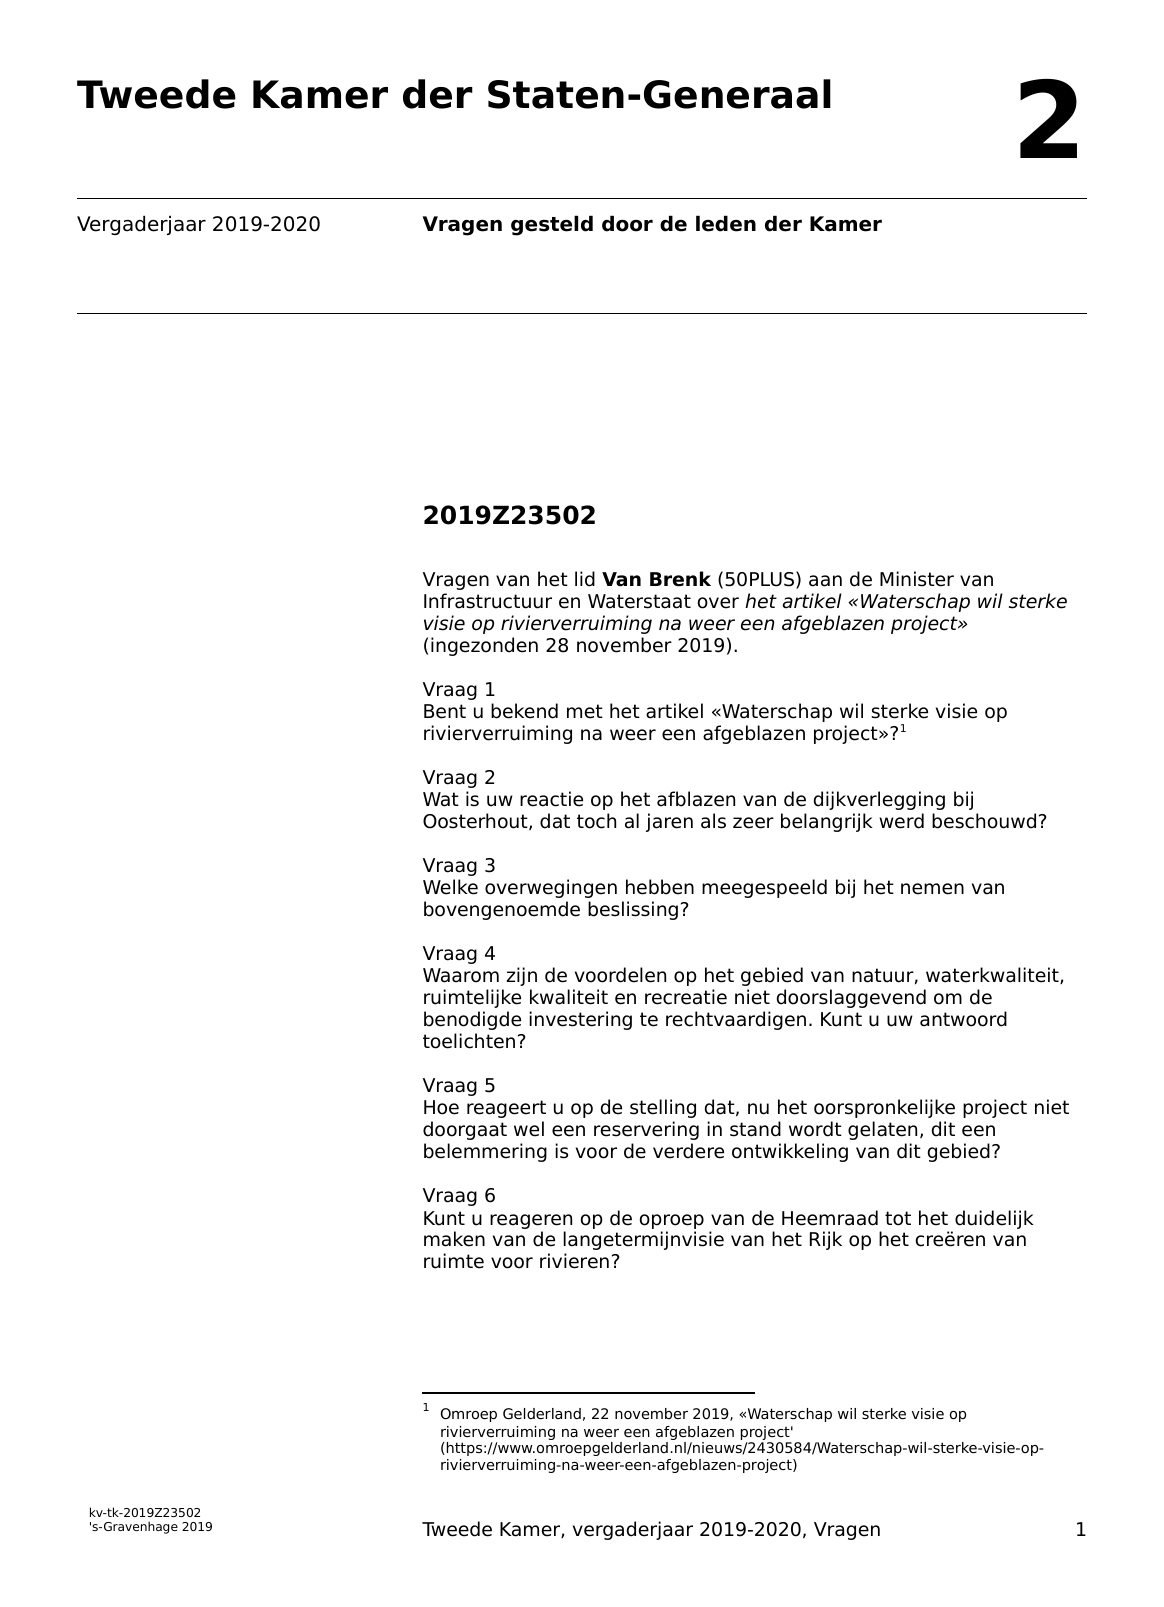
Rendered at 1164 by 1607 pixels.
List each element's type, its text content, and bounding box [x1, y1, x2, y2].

text Vraag 3 [422, 855, 1087, 877]
text Waarom zijn de voordelen op het gebied van natuur, waterkwaliteit, ruimtelijke kwaliteit en recreatie niet doorslaggevend om de benodigde investering te rechtvaardigen. Kunt u uw antwoord toelichten? [422, 965, 1087, 1053]
text Vragen van het lid Van Brenk (50PLUS) aan de Minister van Infrastructuur en Waterstaat over het artikel «Waterschap wil sterke visie op rivierverruiming na weer een afgeblazen project» (ingezonden 28 november 2019). [422, 569, 1087, 657]
text Bent u bekend met het artikel «Waterschap wil sterke visie op rivierverruiming na weer een afgeblazen project»? [422, 701, 1087, 745]
text Omroep Gelderland, 22 november 2019, «Waterschap wil sterke visie op rivierverruiming na weer een afgeblazen project' (https://www.omroepgelderland.nl/nieuws/2430584/Waterschap-wil-sterke-visie-op-rivierverruiming-na-weer-een-afgeblazen-project) [422, 1402, 1087, 1474]
text Vraag 5 [422, 1075, 1087, 1097]
table_header Tweede Kamer der Staten-Generaal [77, 59, 886, 198]
text Vraag 2 [422, 767, 1087, 789]
table_header 2 [886, 59, 1087, 198]
text 's-Gravenhage 2019 [88, 1520, 323, 1534]
text Vraag 1 [422, 679, 1087, 701]
text Wat is uw reactie op het afblazen van de dijkverlegging bij Oosterhout, dat toch al jaren als zeer belangrijk werd beschouwd? [422, 789, 1087, 833]
text Hoe reageert u op de stelling dat, nu het oorspronkelijke project niet doorgaat wel een reservering in stand wordt gelaten, dit een belemmering is voor de verdere ontwikkeling van dit gebied? [422, 1097, 1087, 1163]
text Vraag 4 [422, 943, 1087, 965]
text Vraag 6 [422, 1185, 1087, 1207]
table_cell Vergaderjaar 2019-2020 [77, 199, 422, 313]
text Welke overwegingen hebben meegespeeld bij het nemen van bovengenoemde beslissing? [422, 877, 1087, 921]
text 2019Z23502 [422, 501, 1087, 531]
text Kunt u reageren op de oproep van de Heemraad tot het duidelijk maken van de langetermijnvisie van het Rijk op het creëren van ruimte voor rivieren? [422, 1207, 1087, 1273]
table_cell Vragen gesteld door de leden der Kamer [422, 199, 1087, 313]
text kv-tk-2019Z23502 [88, 1506, 323, 1520]
